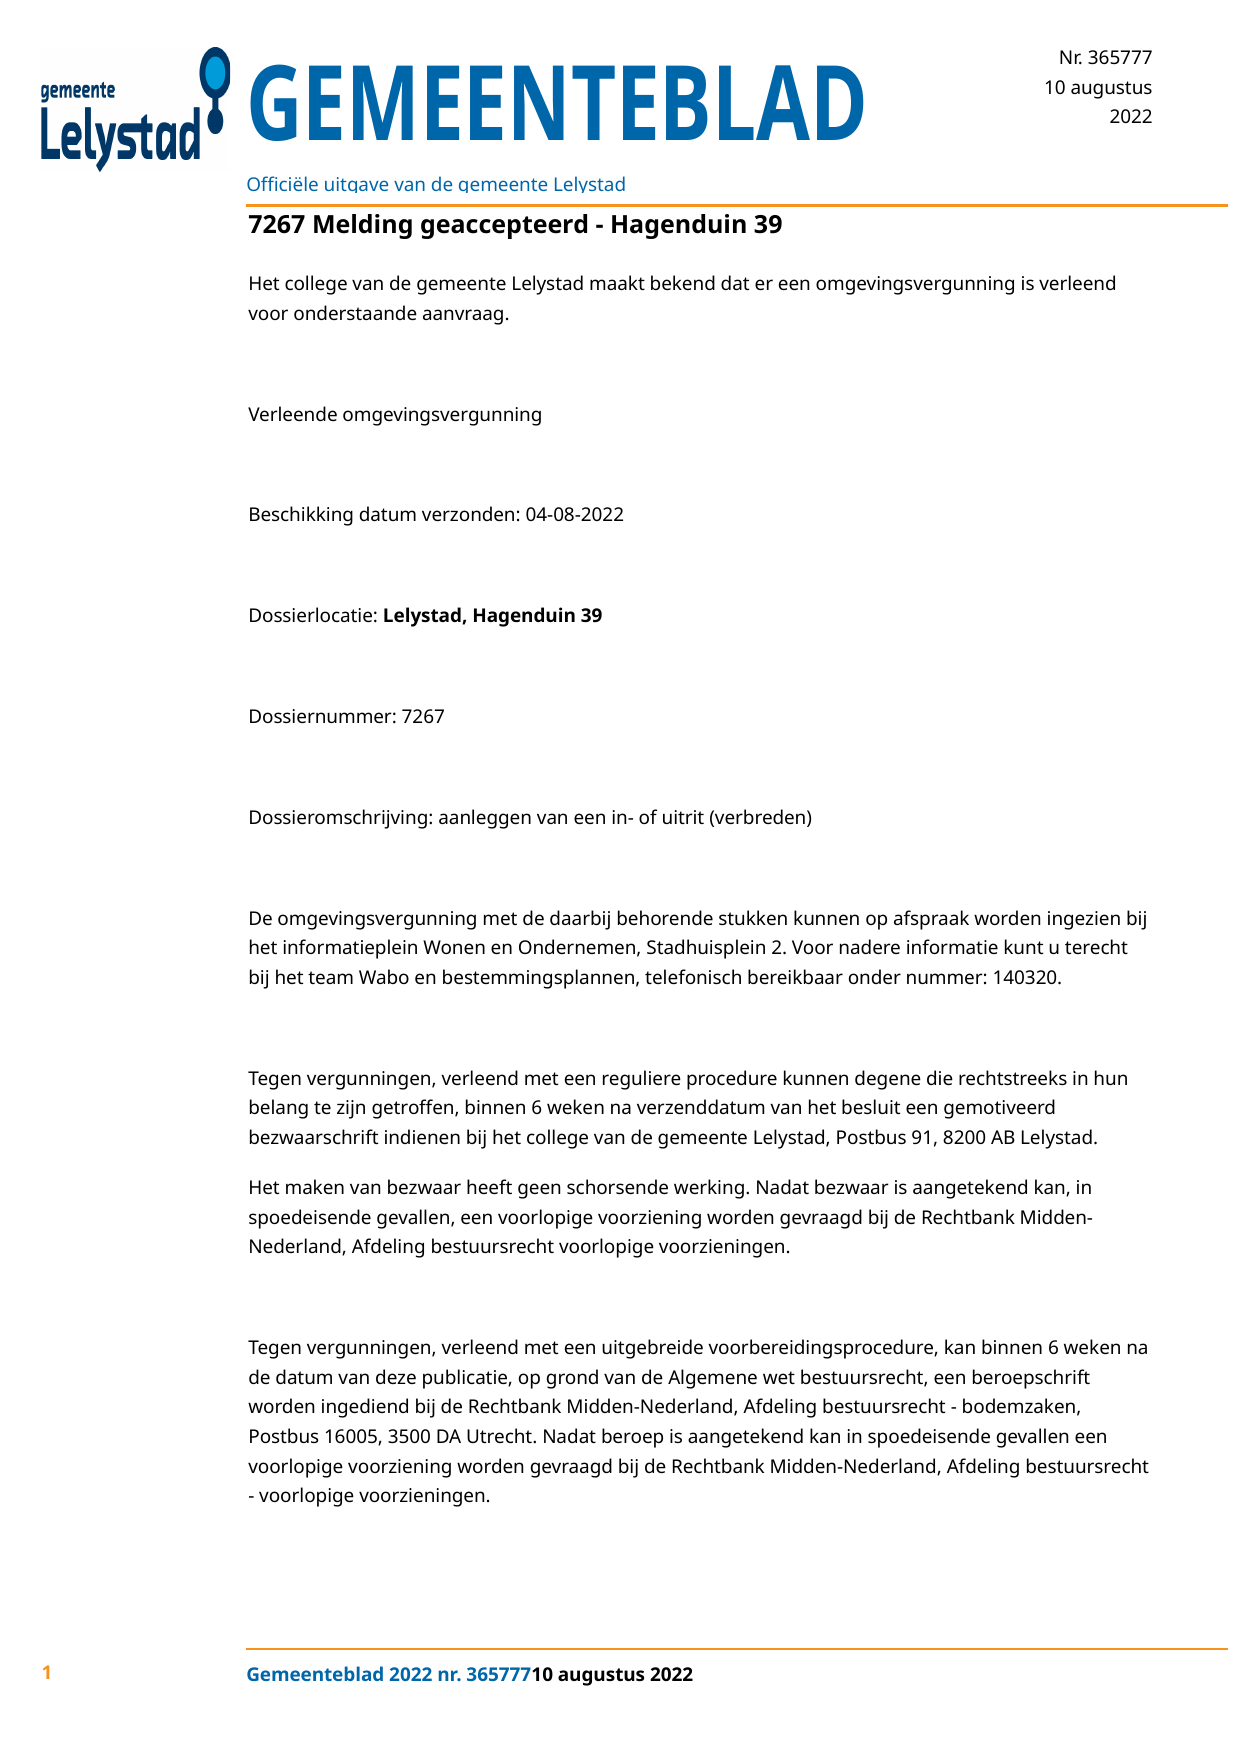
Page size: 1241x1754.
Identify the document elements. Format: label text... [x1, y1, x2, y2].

text Het college van de gemeente Lelystad maakt bekend dat er een omgevingsvergunning is verleend voor onderstaande aanvraag. [248, 270, 1152, 326]
text De omgevingsvergunning met de daarbij behorende stukken kunnen op afspraak worden ingezien bij het informatieplein Wonen en Ondernemen, Stadhuisplein 2. Voor nadere informatie kunt u terecht bij het team Wabo en bestemmingsplannen, telefonisch bereikbaar onder nummer: 140320. [248, 905, 1152, 990]
text Dossieromschrijving: aanleggen van een in- of uitrit (verbreden) [248, 804, 1152, 830]
text Verleende omgevingsvergunning [248, 401, 1152, 426]
picture [41, 47, 231, 172]
text Dossierlocatie: Lelystad, Hagenduin 39 [248, 602, 1152, 628]
text Het maken van bezwaar heeft geen schorsende werking. Nadat bezwaar is aangetekend kan, in spoedeisende gevallen, een voorlopige voorziening worden gevraagd bij de Rechtbank Midden-Nederland, Afdeling bestuursrecht voorlopige voorzieningen. [248, 1174, 1152, 1259]
text 7267 Melding geaccepteerd - Hagenduin 39 [248, 207, 1152, 241]
text Tegen vergunningen, verleend met een reguliere procedure kunnen degene die rechtstreeks in hun belang te zijn getroffen, binnen 6 weken na verzenddatum van het besluit een gemotiveerd bezwaarschrift indienen bij het college van de gemeente Lelystad, Postbus 91, 8200 AB Lelystad. [248, 1065, 1152, 1150]
text Tegen vergunningen, verleend met een uitgebreide voorbereidingsprocedure, kan binnen 6 weken na de datum van deze publicatie, op grond van de Algemene wet bestuursrecht, een beroepschrift worden ingediend bij de Rechtbank Midden-Nederland, Afdeling bestuursrecht - bodemzaken, Postbus 16005, 3500 DA Utrecht. Nadat beroep is aangetekend kan in spoedeisende gevallen een voorlopige voorziening worden gevraagd bij de Rechtbank Midden-Nederland, Afdeling bestuursrecht - voorlopige voorzieningen. [248, 1334, 1152, 1508]
text Dossiernummer: 7267 [248, 703, 1152, 729]
text Beschikking datum verzonden: 04-08-2022 [248, 502, 1152, 527]
